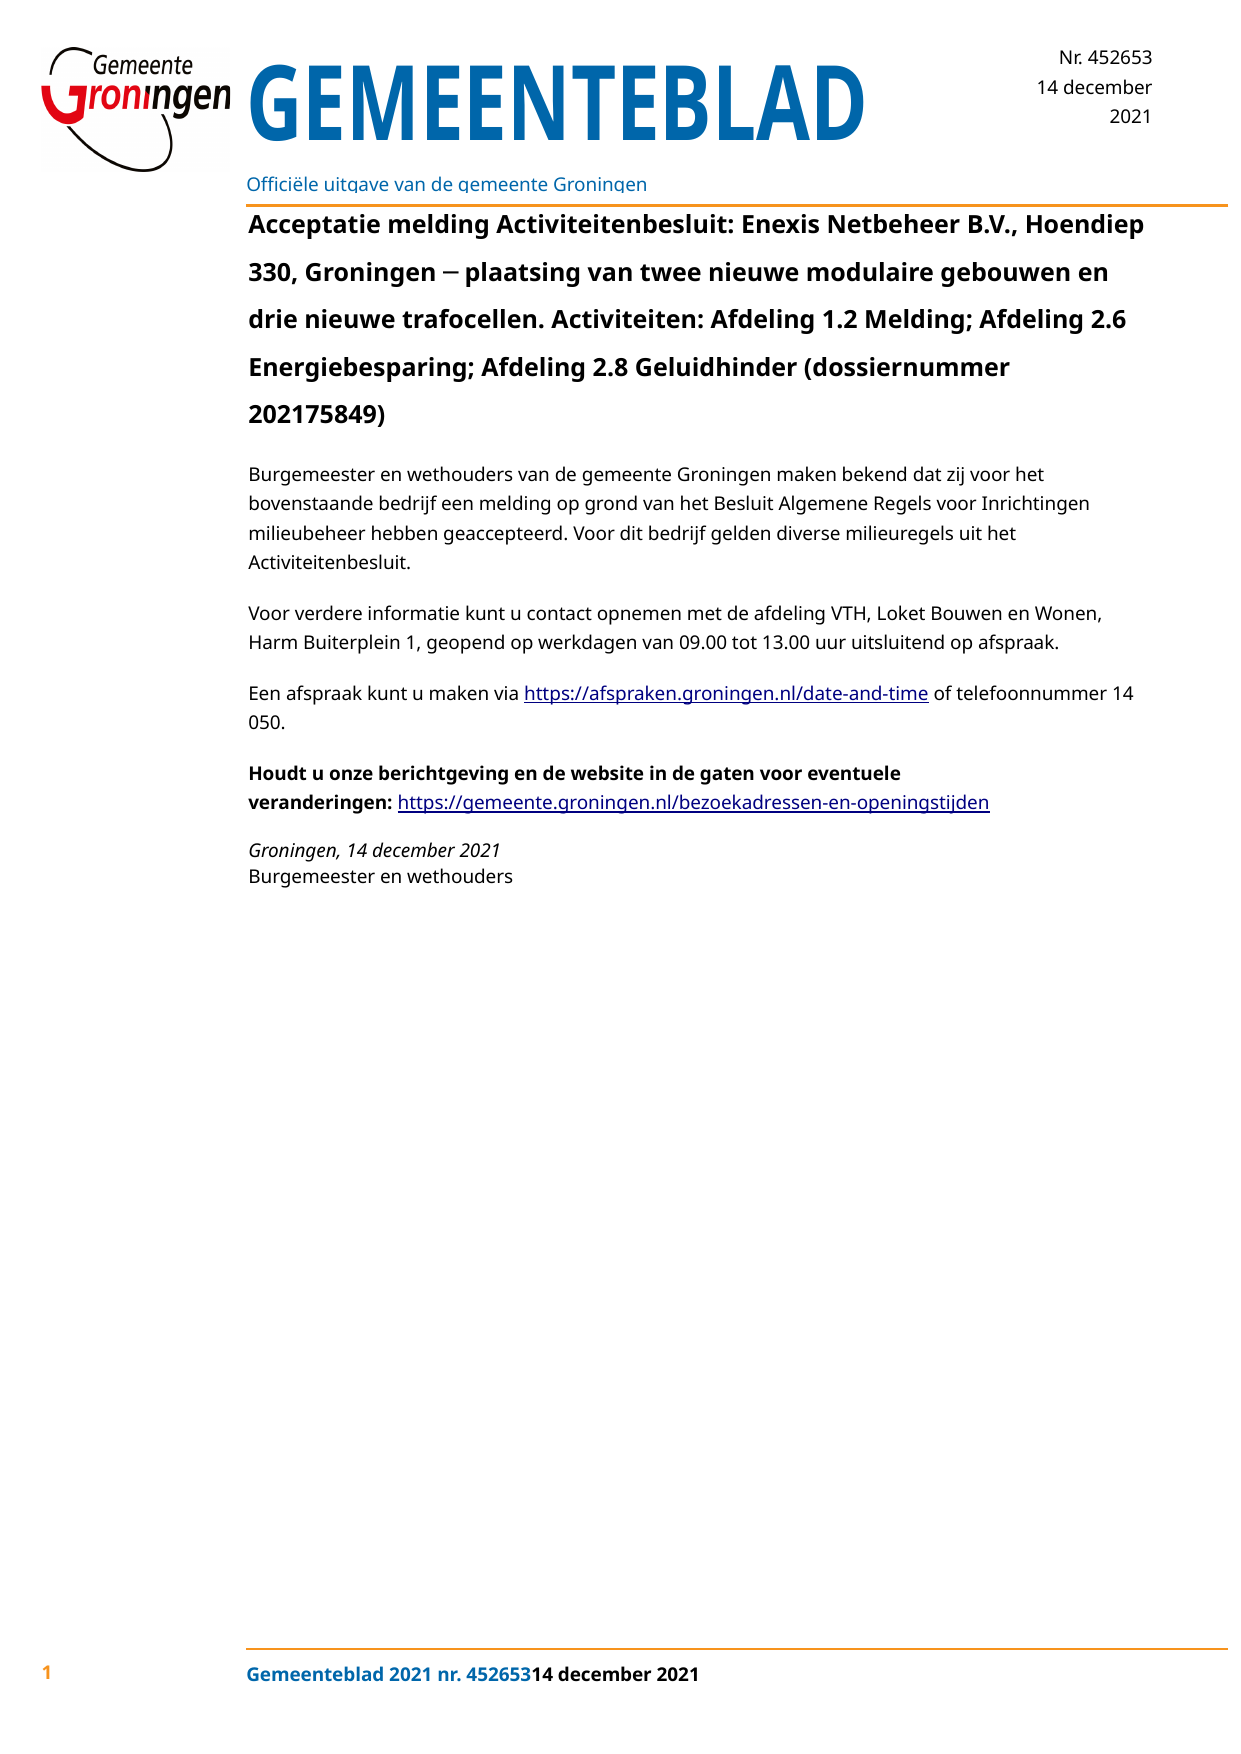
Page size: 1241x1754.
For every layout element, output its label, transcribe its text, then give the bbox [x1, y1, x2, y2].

text Groningen, 14 december 2021 [248, 837, 1152, 863]
text Een afspraak kunt u maken via https://afspraken.groningen.nl/date-and-time of telefoonnummer 14 050. [248, 680, 1152, 735]
text Houdt u onze berichtgeving en de website in de gaten voor eventuele veranderingen: https://gemeente.groningen.nl/bezoekadressen-en-openingstijden [248, 760, 1152, 815]
text Acceptatie melding Activiteitenbesluit: Enexis Netbeheer B.V., Hoendiep 330, Groningen ─ plaatsing van twee nieuwe modulaire gebouwen en drie nieuwe trafocellen. Activiteiten: Afdeling 1.2 Melding; Afdeling 2.6 Energiebesparing; Afdeling 2.8 Geluidhinder (dossiernummer 202175849) [248, 207, 1152, 431]
picture [41, 47, 231, 172]
text Burgemeester en wethouders van de gemeente Groningen maken bekend dat zij voor het bovenstaande bedrijf een melding op grond van het Besluit Algemene Regels voor Inrichtingen milieubeheer hebben geaccepteerd. Voor dit bedrijf gelden diverse milieuregels uit het Activiteitenbesluit. [248, 461, 1152, 575]
text Burgemeester en wethouders [248, 863, 1152, 889]
text Voor verdere informatie kunt u contact opnemen met de afdeling VTH, Loket Bouwen en Wonen, Harm Buiterplein 1, geopend op werkdagen van 09.00 tot 13.00 uur uitsluitend op afspraak. [248, 600, 1152, 655]
